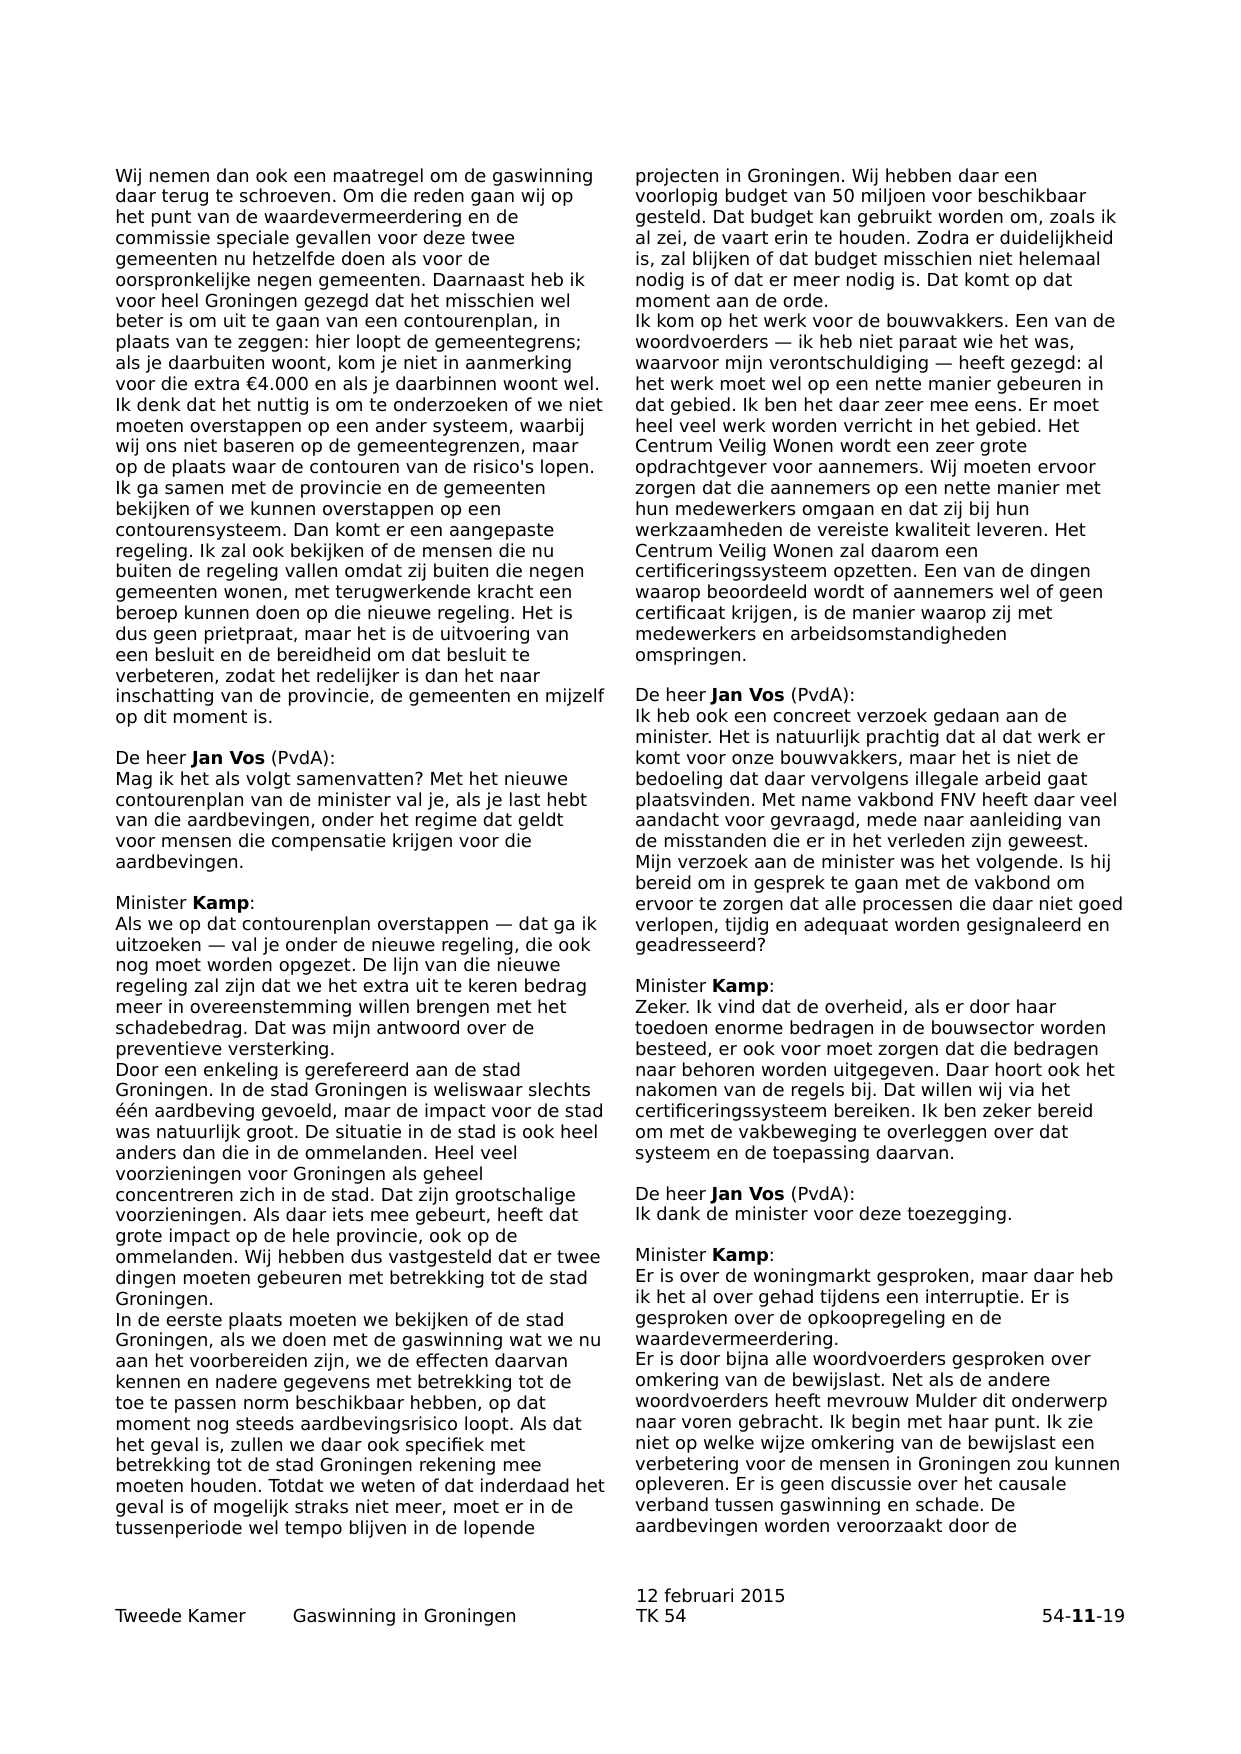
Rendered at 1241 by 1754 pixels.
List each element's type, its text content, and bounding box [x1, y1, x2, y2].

text Als we op dat contourenplan overstappen — dat ga ik uitzoeken — val je onder de nieuwe regeling, die ook nog moet worden opgezet. De lijn van die nieuwe regeling zal zijn dat we het extra uit te keren bedrag meer in overeenstemming willen brengen met het schadebedrag. Dat was mijn antwoord over de preventieve versterking. [115, 913, 605, 1059]
text Zeker. Ik vind dat de overheid, als er door haar toedoen enorme bedragen in de bouwsector worden besteed, er ook voor moet zorgen dat die bedragen naar behoren worden uitgegeven. Daar hoort ook het nakomen van de regels bij. Dat willen wij via het certificeringssysteem bereiken. Ik ben zeker bereid om met de vakbeweging te overleggen over dat systeem en de toepassing daarvan. [635, 997, 1125, 1163]
text Mag ik het als volgt samenvatten? Met het nieuwe contourenplan van de minister val je, als je last hebt van die aardbevingen, onder het regime dat geldt voor mensen die compensatie krijgen voor die aardbevingen. [115, 768, 605, 873]
text Minister Kamp: [635, 976, 1125, 997]
text De heer Jan Vos (PvdA): [115, 748, 605, 768]
text Ik kom op het werk voor de bouwvakkers. Een van de woordvoerders — ik heb niet paraat wie het was, waarvoor mijn verontschuldiging — heeft gezegd: al het werk moet wel op een nette manier gebeuren in dat gebied. Ik ben het daar zeer mee eens. Er moet heel veel werk worden verricht in het gebied. Het Centrum Veilig Wonen wordt een zeer grote opdrachtgever voor aannemers. Wij moeten ervoor zorgen dat die aannemers op een nette manier met hun medewerkers omgaan en dat zij bij hun werkzaamheden de vereiste kwaliteit leveren. Het Centrum Veilig Wonen zal daarom een certificeringssysteem opzetten. Een van de dingen waarop beoordeeld wordt of aannemers wel of geen certificaat krijgen, is de manier waarop zij met medewerkers en arbeidsomstandigheden omspringen. [635, 311, 1125, 665]
text Er is over de woningmarkt gesproken, maar daar heb ik het al over gehad tijdens een interruptie. Er is gesproken over de opkoopregeling en de waardevermeerdering. [635, 1266, 1125, 1349]
text Minister Kamp: [635, 1245, 1125, 1266]
text projecten in Groningen. Wij hebben daar een voorlopig budget van 50 miljoen voor beschikbaar gesteld. Dat budget kan gebruikt worden om, zoals ik al zei, de vaart erin te houden. Zodra er duidelijkheid is, zal blijken of dat budget misschien niet helemaal nodig is of dat er meer nodig is. Dat komt op dat moment aan de orde. [635, 165, 1125, 311]
text Er is door bijna alle woordvoerders gesproken over omkering van de bewijslast. Net als de andere woordvoerders heeft mevrouw Mulder dit onderwerp naar voren gebracht. Ik begin met haar punt. Ik zie niet op welke wijze omkering van de bewijslast een verbetering voor de mensen in Groningen zou kunnen opleveren. Er is geen discussie over het causale verband tussen gaswinning en schade. De aardbevingen worden veroorzaakt door de [635, 1349, 1125, 1537]
text Door een enkeling is gerefereerd aan de stad Groningen. In de stad Groningen is weliswaar slechts één aardbeving gevoeld, maar de impact voor de stad was natuurlijk groot. De situatie in de stad is ook heel anders dan die in de ommelanden. Heel veel voorzieningen voor Groningen als geheel concentreren zich in de stad. Dat zijn grootschalige voorzieningen. Als daar iets mee gebeurt, heeft dat grote impact op de hele provincie, ook op de ommelanden. Wij hebben dus vastgesteld dat er twee dingen moeten gebeuren met betrekking tot de stad Groningen. [115, 1059, 605, 1309]
text Ik heb ook een concreet verzoek gedaan aan de minister. Het is natuurlijk prachtig dat al dat werk er komt voor onze bouwvakkers, maar het is niet de bedoeling dat daar vervolgens illegale arbeid gaat plaatsvinden. Met name vakbond FNV heeft daar veel aandacht voor gevraagd, mede naar aanleiding van de misstanden die er in het verleden zijn geweest. Mijn verzoek aan de minister was het volgende. Is hij bereid om in gesprek te gaan met de vakbond om ervoor te zorgen dat alle processen die daar niet goed verlopen, tijdig en adequaat worden gesignaleerd en geadresseerd? [635, 706, 1125, 956]
text Wij nemen dan ook een maatregel om de gaswinning daar terug te schroeven. Om die reden gaan wij op het punt van de waardevermeerdering en de commissie speciale gevallen voor deze twee gemeenten nu hetzelfde doen als voor de oorspronkelijke negen gemeenten. Daarnaast heb ik voor heel Groningen gezegd dat het misschien wel beter is om uit te gaan van een contourenplan, in plaats van te zeggen: hier loopt de gemeentegrens; als je daarbuiten woont, kom je niet in aanmerking voor die extra €4.000 en als je daarbinnen woont wel. Ik denk dat het nuttig is om te onderzoeken of we niet moeten overstappen op een ander systeem, waarbij wij ons niet baseren op de gemeentegrenzen, maar op de plaats waar de contouren van de risico's lopen. Ik ga samen met de provincie en de gemeenten bekijken of we kunnen overstappen op een contourensysteem. Dan komt er een aangepaste regeling. Ik zal ook bekijken of de mensen die nu buiten de regeling vallen omdat zij buiten die negen gemeenten wonen, met terugwerkende kracht een beroep kunnen doen op die nieuwe regeling. Het is dus geen prietpraat, maar het is de uitvoering van een besluit en de bereidheid om dat besluit te verbeteren, zodat het redelijker is dan het naar inschatting van de provincie, de gemeenten en mijzelf op dit moment is. [115, 165, 605, 728]
text De heer Jan Vos (PvdA): [635, 1183, 1125, 1204]
text In de eerste plaats moeten we bekijken of de stad Groningen, als we doen met de gaswinning wat we nu aan het voorbereiden zijn, we de effecten daarvan kennen en nadere gegevens met betrekking tot de toe te passen norm beschikbaar hebben, op dat moment nog steeds aardbevingsrisico loopt. Als dat het geval is, zullen we daar ook specifiek met betrekking tot de stad Groningen rekening mee moeten houden. Totdat we weten of dat inderdaad het geval is of mogelijk straks niet meer, moet er in de tussenperiode wel tempo blijven in de lopende [115, 1309, 605, 1538]
text Minister Kamp: [115, 893, 605, 913]
text Ik dank de minister voor deze toezegging. [635, 1204, 1125, 1225]
text De heer Jan Vos (PvdA): [635, 685, 1125, 706]
